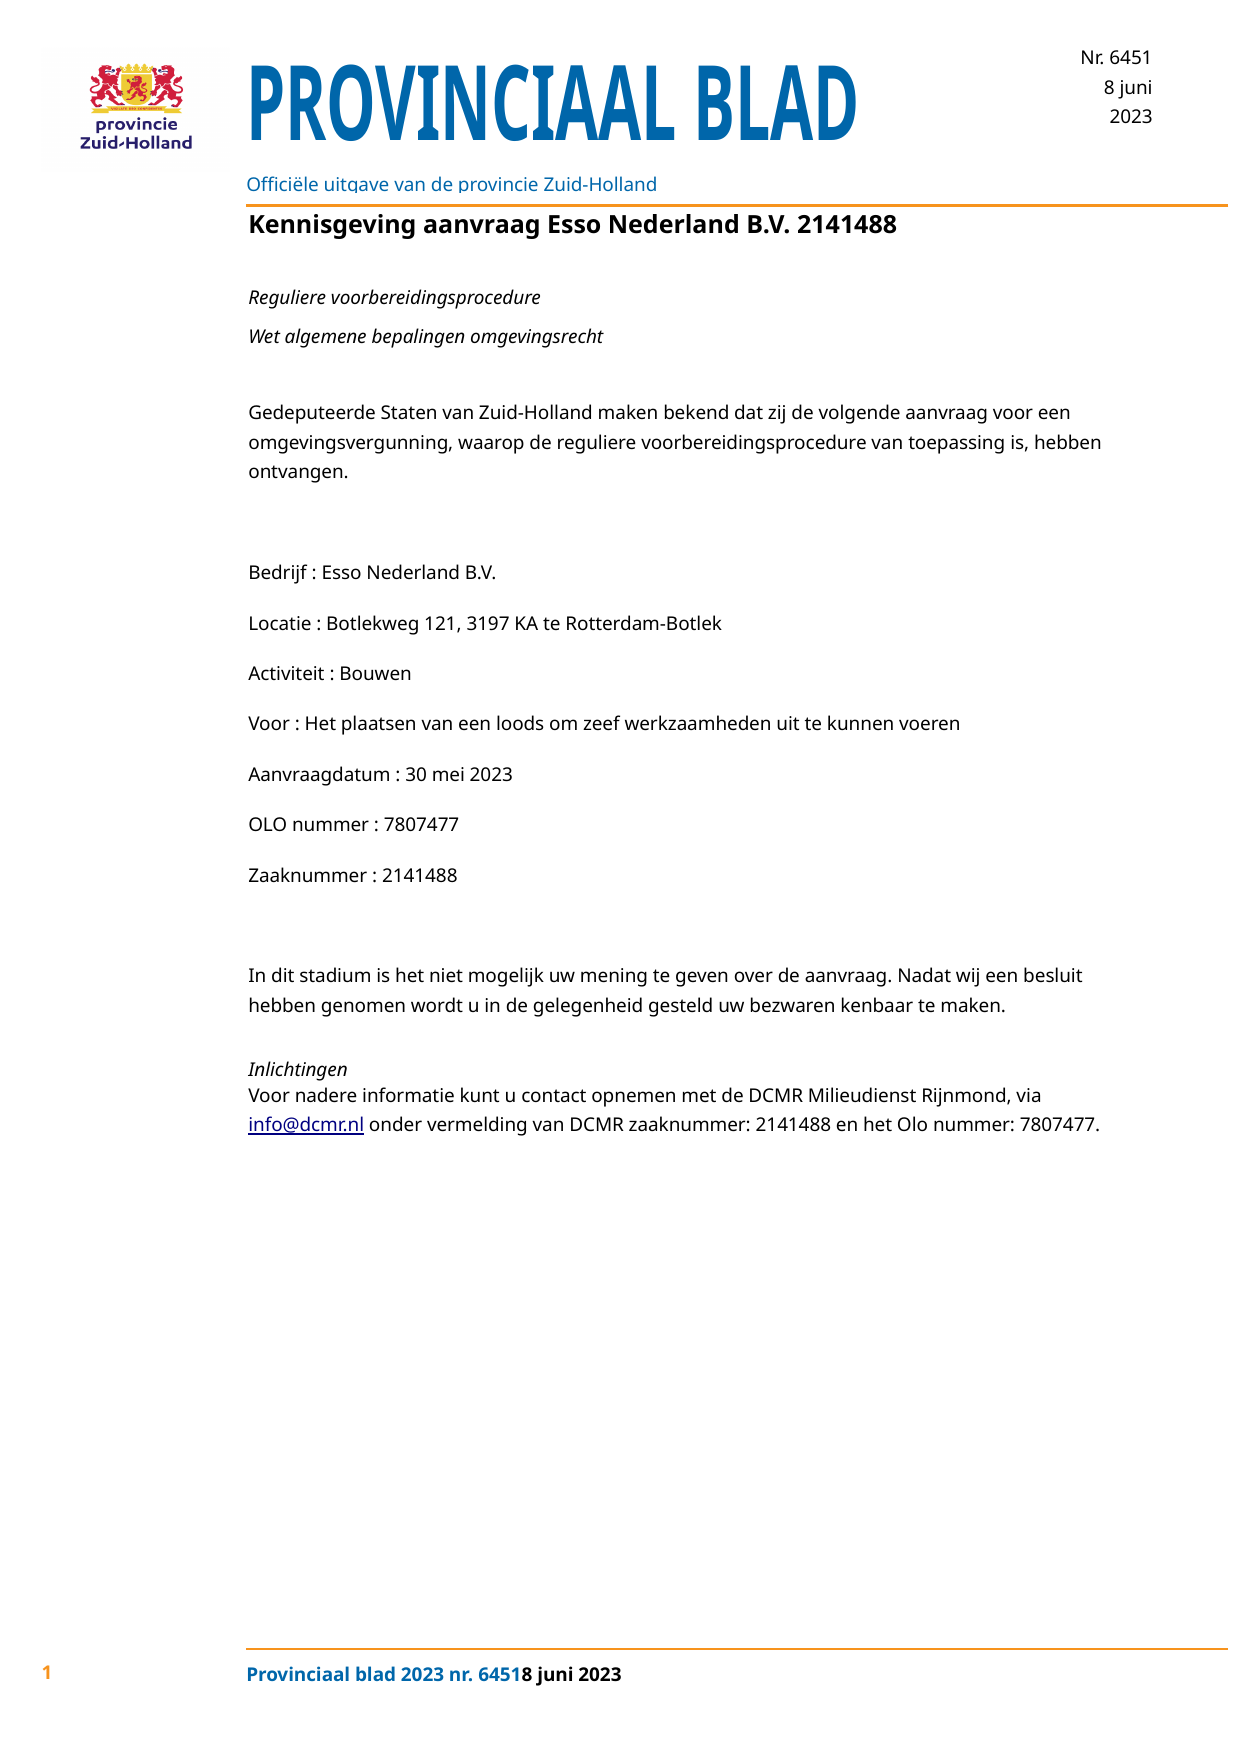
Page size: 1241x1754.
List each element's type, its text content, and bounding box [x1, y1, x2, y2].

text Bedrijf : Esso Nederland B.V. [248, 559, 1152, 585]
text Aanvraagdatum : 30 mei 2023 [248, 761, 1152, 787]
picture [41, 47, 231, 172]
text In dit stadium is het niet mogelijk uw mening te geven over de aanvraag. Nadat wij een besluit hebben genomen wordt u in de gelegenheid gesteld uw bezwaren kenbaar te maken. [248, 963, 1152, 1018]
text Wet algemene bepalingen omgevingsrecht [248, 323, 1152, 349]
text Kennisgeving aanvraag Esso Nederland B.V. 2141488 [248, 207, 1152, 241]
text OLO nummer : 7807477 [248, 811, 1152, 837]
text Locatie : Botlekweg 121, 3197 KA te Rotterdam-Botlek [248, 610, 1152, 635]
text Inlichtingen [248, 1056, 1152, 1082]
text Activiteit : Bouwen [248, 660, 1152, 686]
text Voor nadere informatie kunt u contact opnemen met de DCMR Milieudienst Rijnmond, via info@dcmr.nl onder vermelding van DCMR zaaknummer: 2141488 en het Olo nummer: 7807477. [248, 1082, 1152, 1137]
text Zaaknummer : 2141488 [248, 862, 1152, 887]
text Voor : Het plaatsen van een loods om zeef werkzaamheden uit te kunnen voeren [248, 711, 1152, 736]
text Gedeputeerde Staten van Zuid-Holland maken bekend dat zij de volgende aanvraag voor een omgevingsvergunning, waarop de reguliere voorbereidingsprocedure van toepassing is, hebben ontvangen. [248, 399, 1152, 484]
text Reguliere voorbereidingsprocedure [248, 284, 1152, 309]
